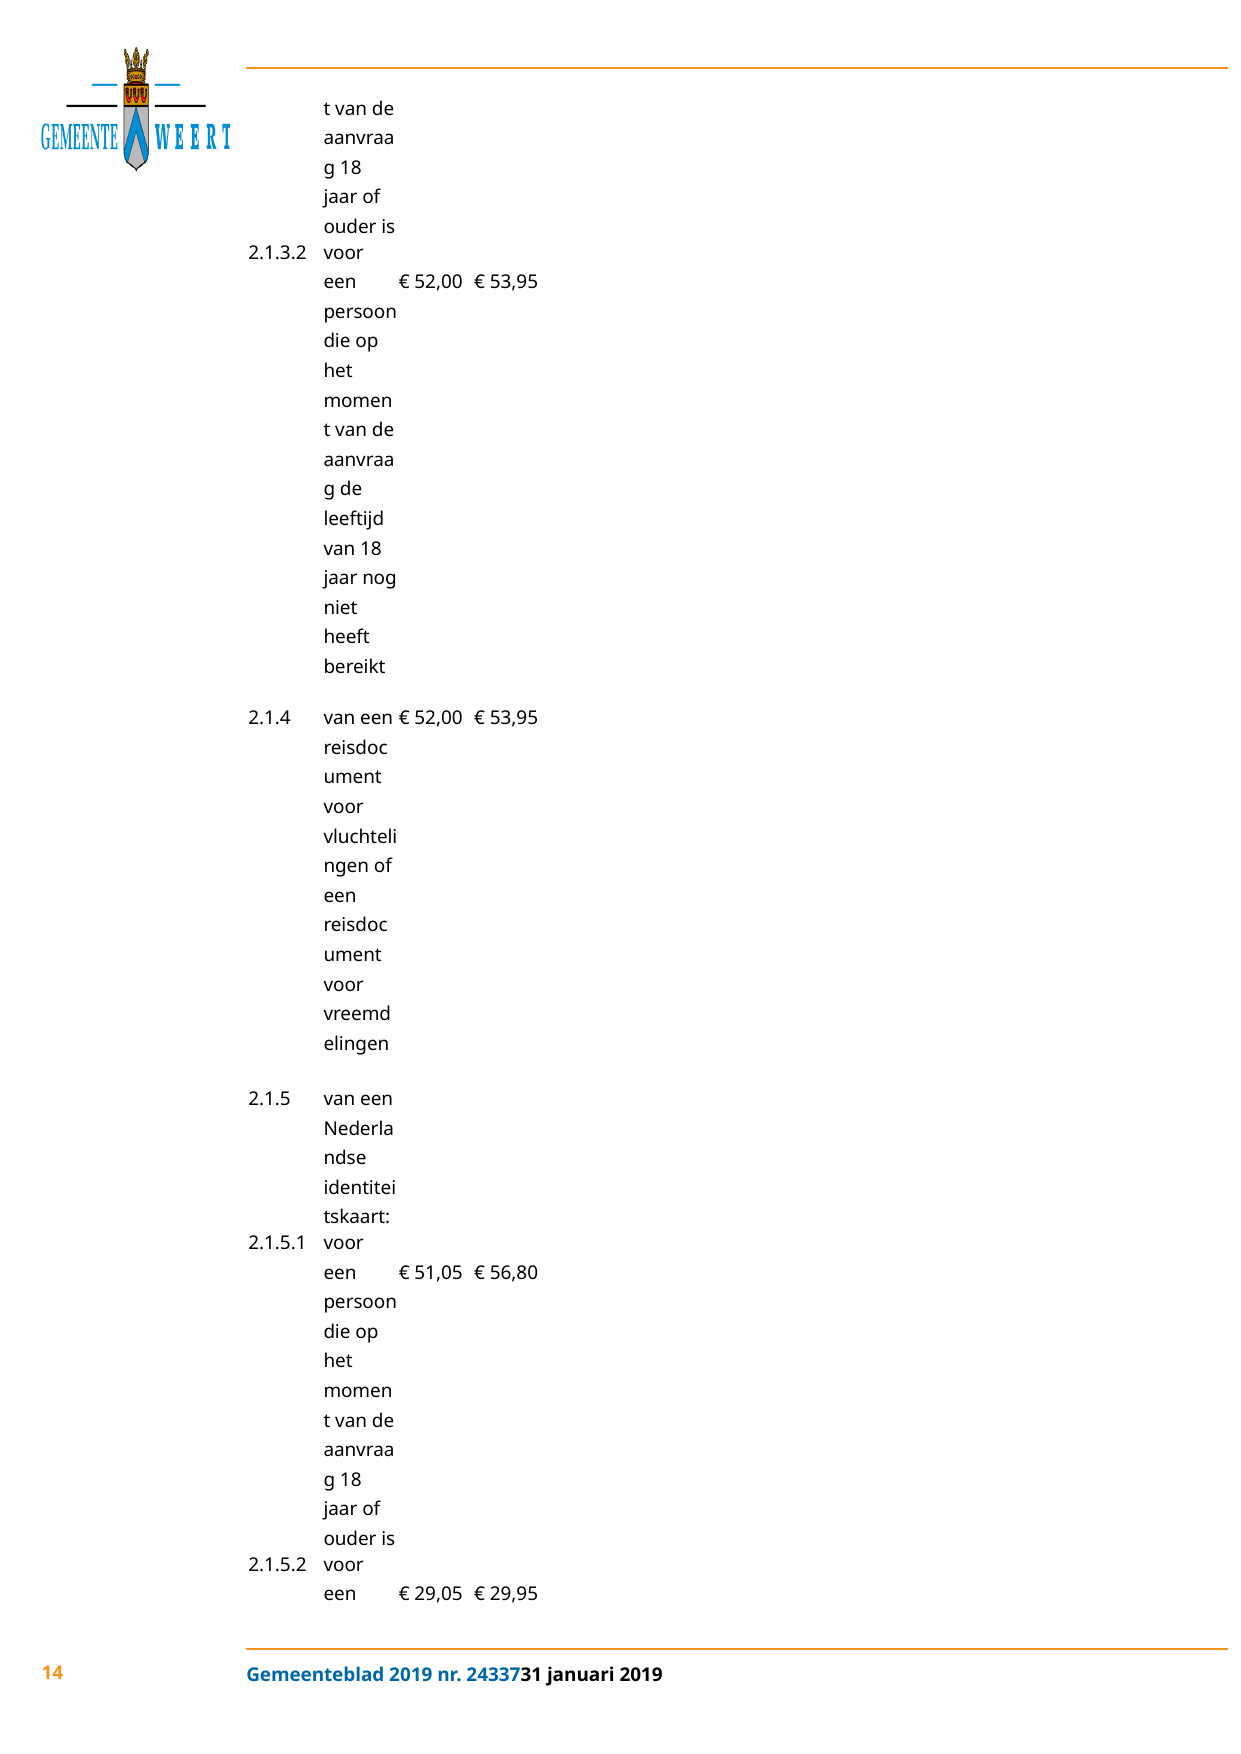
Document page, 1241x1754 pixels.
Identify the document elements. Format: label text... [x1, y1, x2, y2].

table_cell [399, 95, 474, 239]
table_cell € 52,00 [399, 705, 474, 1085]
table_cell 2.1.5.1 [248, 1229, 323, 1551]
table_cell 2.1.5 [248, 1085, 323, 1229]
table_cell voor een persoon die op het moment van de aanvraag de leeftijd van 18 jaar nog niet heeft bereikt [323, 239, 398, 679]
table_cell € 29,05 [399, 1551, 474, 1606]
table_cell [474, 95, 549, 239]
table_cell 2.1.4 [248, 705, 323, 1085]
table_cell van een Nederlandse identiteitskaart: [323, 1085, 398, 1229]
table_cell € 51,05 [399, 1229, 474, 1551]
table_cell voor een persoon die op het moment van de aanvraag 18 jaar of ouder is [323, 1229, 398, 1551]
table_cell 2.1.3.2 [248, 239, 323, 679]
table_cell [323, 679, 398, 704]
table_cell voor een [323, 1551, 398, 1606]
table_cell [248, 679, 323, 704]
table_cell [399, 1085, 474, 1229]
table_cell 2.1.5.2 [248, 1551, 323, 1606]
table_cell [474, 679, 549, 704]
picture [41, 47, 231, 172]
table_cell € 52,00 [399, 239, 474, 679]
table_cell van een reisdocument voor vluchtelingen of een reisdocument voor vreemdelingen [323, 705, 398, 1085]
table_cell [399, 679, 474, 704]
table_cell [474, 1085, 549, 1229]
table_cell € 56,80 [474, 1229, 549, 1551]
table_cell € 53,95 [474, 705, 549, 1085]
table_cell € 29,95 [474, 1551, 549, 1606]
table_cell € 53,95 [474, 239, 549, 679]
table_cell [248, 95, 323, 239]
table_cell t van de aanvraag 18 jaar of ouder is [323, 95, 398, 239]
